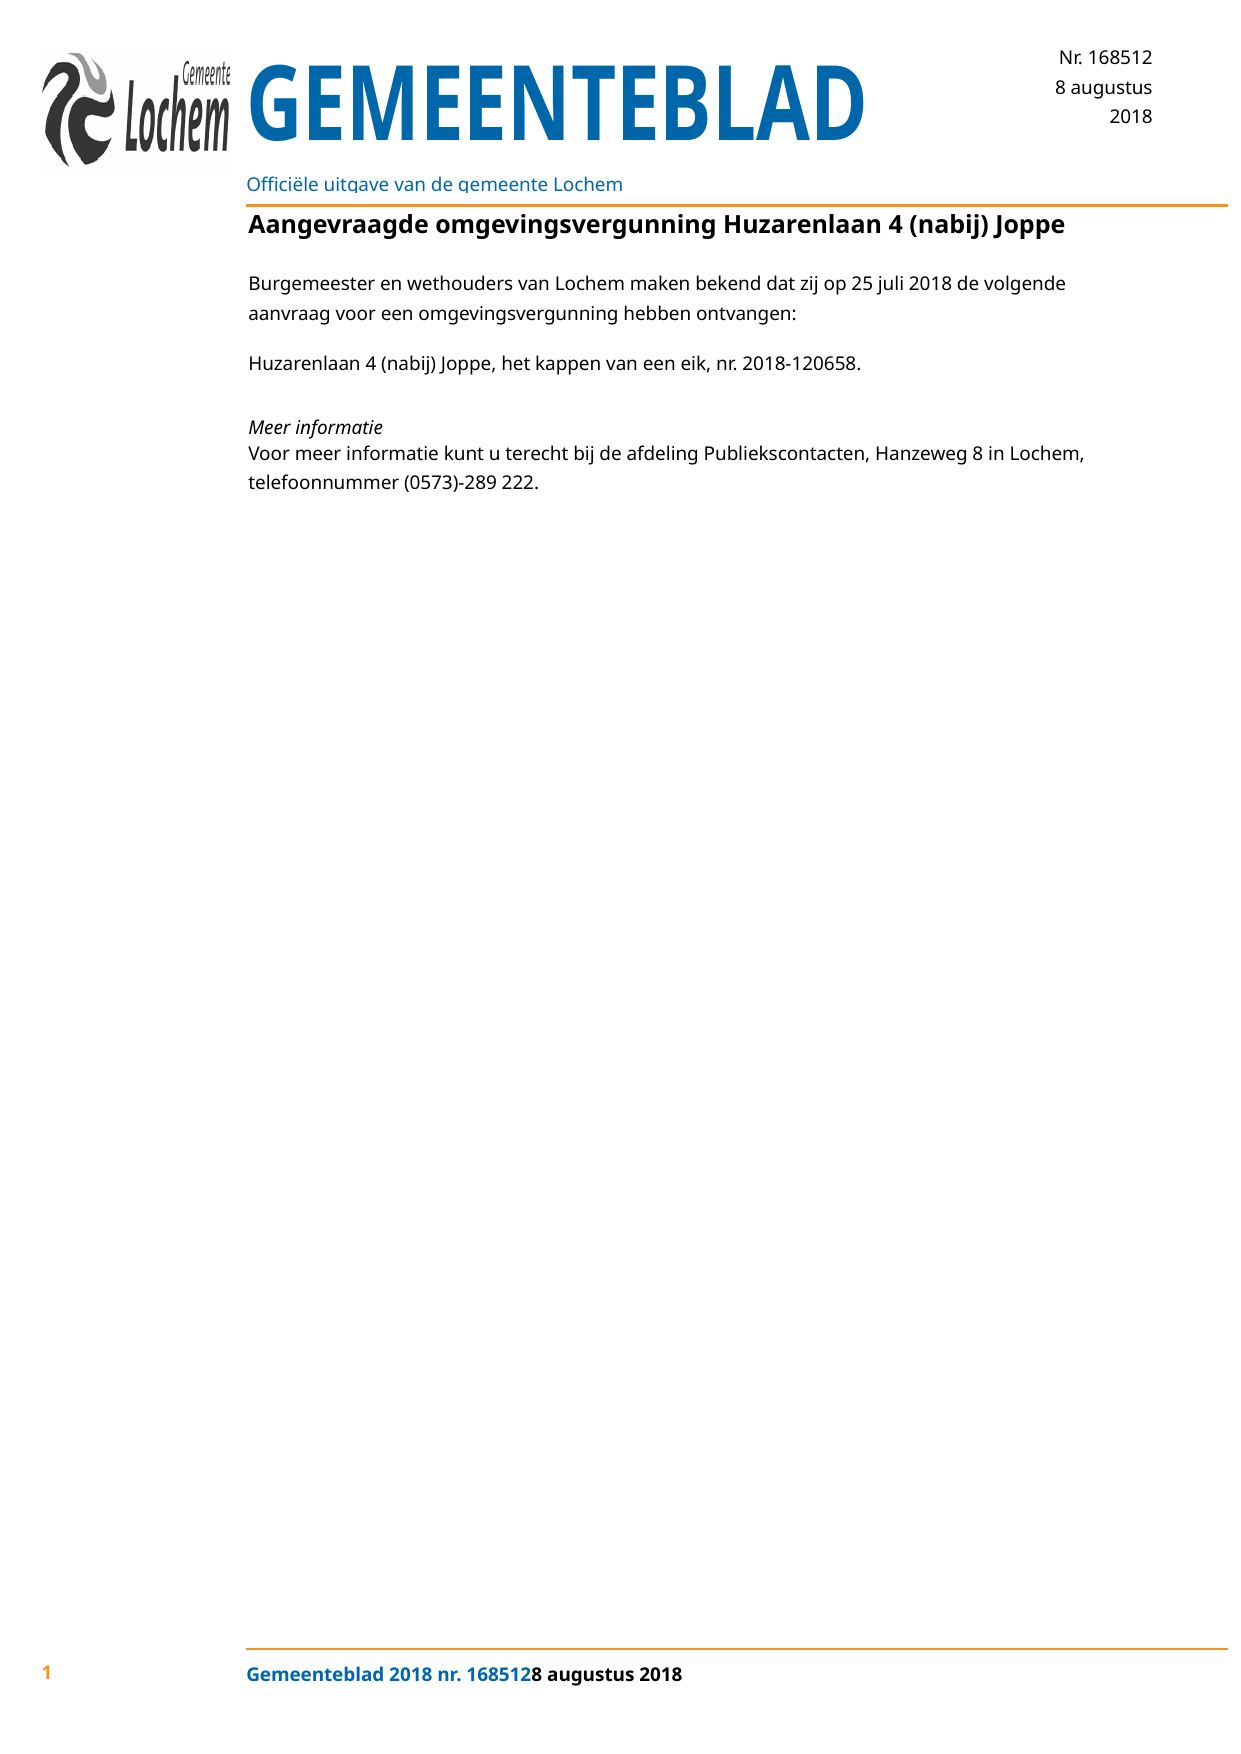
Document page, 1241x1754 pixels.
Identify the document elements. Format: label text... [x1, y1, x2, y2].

text Huzarenlaan 4 (nabij) Joppe, het kappen van een eik, nr. 2018-120658. [248, 350, 1152, 376]
text Aangevraagde omgevingsvergunning Huzarenlaan 4 (nabij) Joppe [248, 207, 1152, 241]
text Burgemeester en wethouders van Lochem maken bekend dat zij op 25 juli 2018 de volgende aanvraag voor een omgevingsvergunning hebben ontvangen: [248, 270, 1152, 326]
text Voor meer informatie kunt u terecht bij de afdeling Publiekscontacten, Hanzeweg 8 in Lochem, telefoonnummer (0573)-289 222. [248, 440, 1152, 495]
text Meer informatie [248, 414, 1152, 440]
picture [41, 47, 231, 172]
